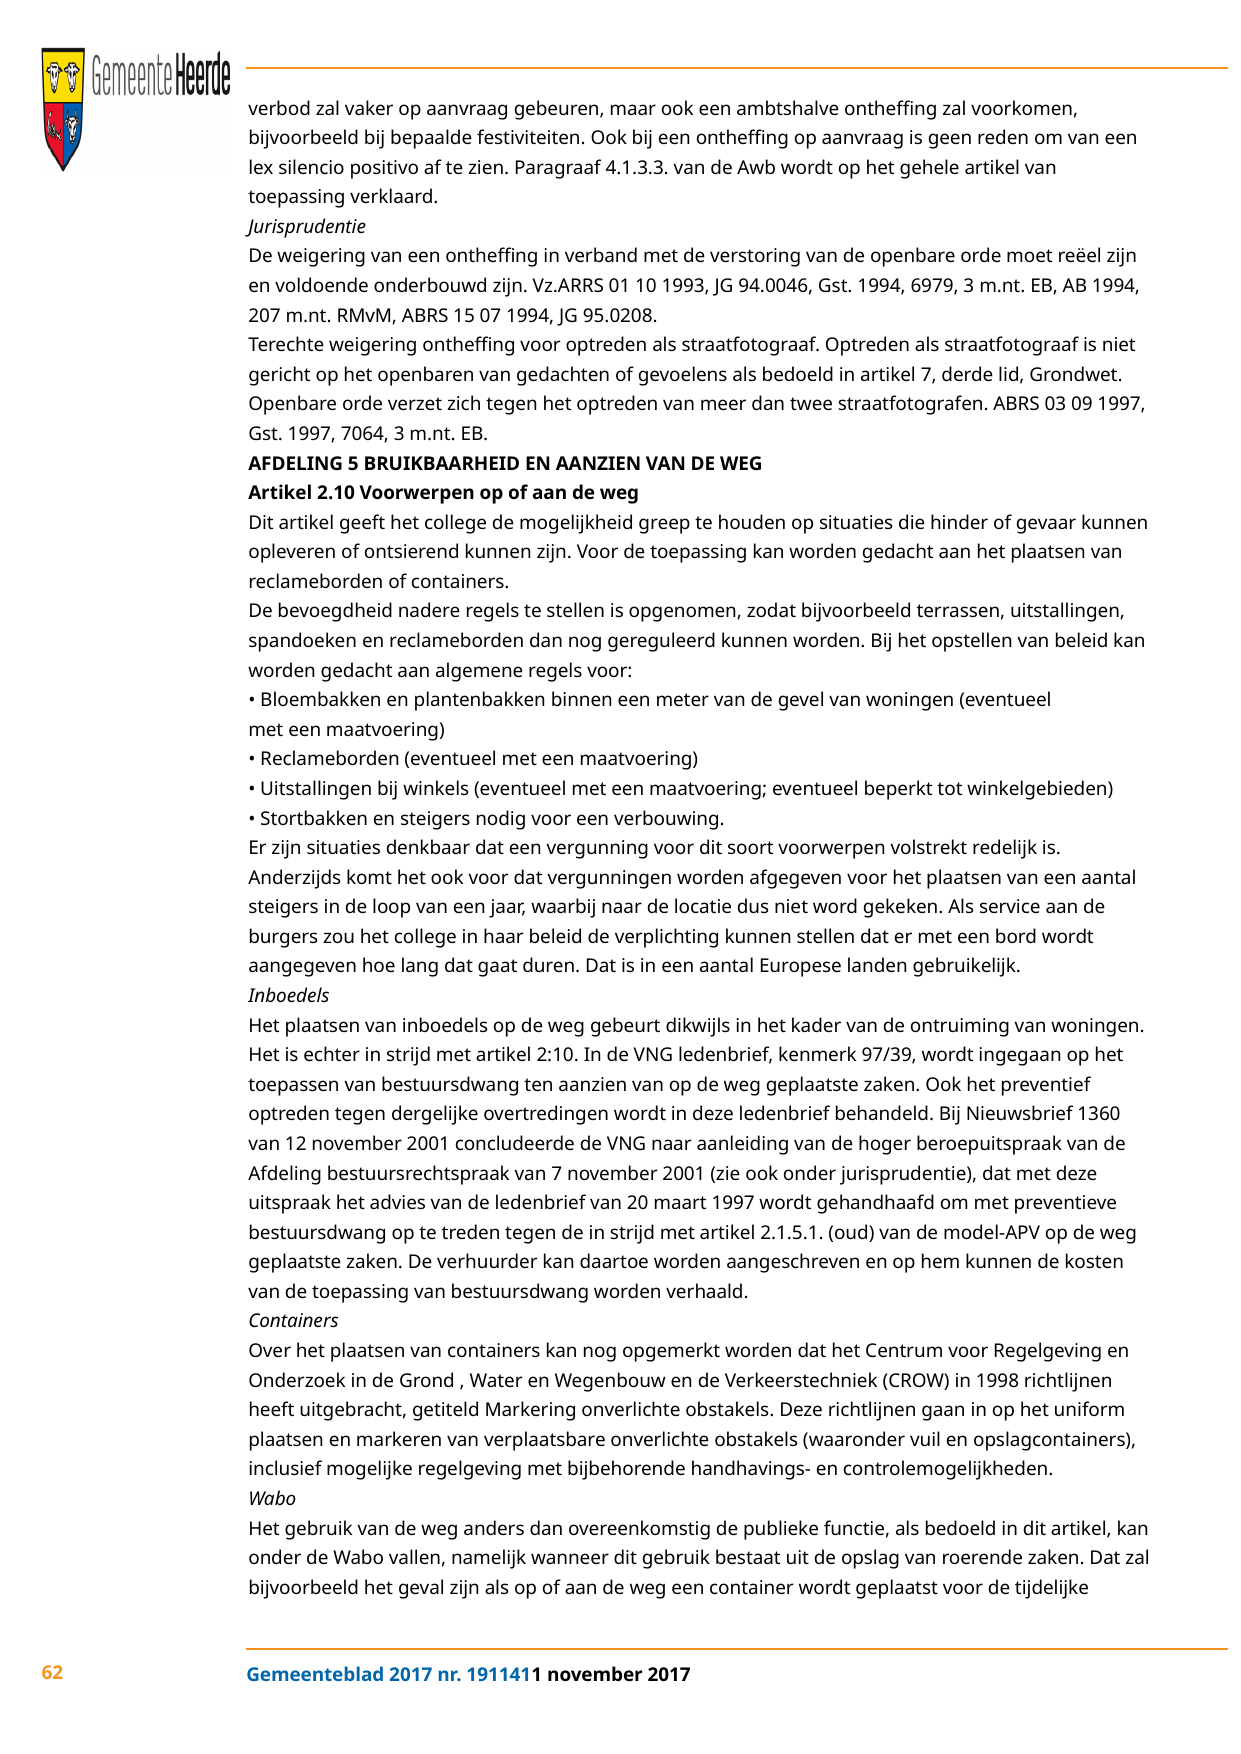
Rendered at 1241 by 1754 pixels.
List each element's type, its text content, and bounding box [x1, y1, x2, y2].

text verbod zal vaker op aanvraag gebeuren, maar ook een ambtshalve ontheffing zal voorkomen, bijvoorbeeld bij bepaalde festiviteiten. Ook bij een ontheffing op aanvraag is geen reden om van een lex silencio positivo af te zien. Paragraaf 4.1.3.3. van de Awb wordt op het gehele artikel van toepassing verklaard. [248, 95, 1152, 209]
text Jurisprudentie [248, 213, 1152, 239]
text De bevoegdheid nadere regels te stellen is opgenomen, zodat bijvoorbeeld terrassen, uitstallingen, spandoeken en reclameborden dan nog gereguleerd kunnen worden. Bij het opstellen van beleid kan worden gedacht aan algemene regels voor: [248, 598, 1152, 683]
text • Uitstallingen bij winkels (eventueel met een maatvoering; eventueel beperkt tot winkelgebieden) [248, 775, 1152, 801]
text Over het plaatsen van containers kan nog opgemerkt worden dat het Centrum voor Regelgeving en Onderzoek in de Grond , Water en Wegenbouw en de Verkeerstechniek (CROW) in 1998 richtlijnen heeft uitgebracht, getiteld Markering onverlichte obstakels. Deze richtlijnen gaan in op het uniform plaatsen en markeren van verplaatsbare onverlichte obstakels (waaronder vuil en opslagcontainers), inclusief mogelijke regelgeving met bijbehorende handhavings- en controlemogelijkheden. [248, 1337, 1152, 1481]
text Het plaatsen van inboedels op de weg gebeurt dikwijls in het kader van de ontruiming van woningen. Het is echter in strijd met artikel 2:10. In de VNG ledenbrief, kenmerk 97/39, wordt ingegaan op het toepassen van bestuursdwang ten aanzien van op de weg geplaatste zaken. Ook het preventief optreden tegen dergelijke overtredingen wordt in deze ledenbrief behandeld. Bij Nieuwsbrief 1360 van 12 november 2001 concludeerde de VNG naar aanleiding van de hoger beroepuitspraak van de Afdeling bestuursrechtspraak van 7 november 2001 (zie ook onder jurisprudentie), dat met deze uitspraak het advies van de ledenbrief van 20 maart 1997 wordt gehandhaafd om met preventieve bestuursdwang op te treden tegen de in strijd met artikel 2.1.5.1. (oud) van de model-APV op de weg geplaatste zaken. De verhuurder kan daartoe worden aangeschreven en op hem kunnen de kosten van de toepassing van bestuursdwang worden verhaald. [248, 1012, 1152, 1304]
text met een maatvoering) [248, 716, 1152, 742]
text Er zijn situaties denkbaar dat een vergunning voor dit soort voorwerpen volstrekt redelijk is. Anderzijds komt het ook voor dat vergunningen worden afgegeven voor het plaatsen van een aantal steigers in de loop van een jaar, waarbij naar de locatie dus niet word gekeken. Als service aan de burgers zou het college in haar beleid de verplichting kunnen stellen dat er met een bord wordt aangegeven hoe lang dat gaat duren. Dat is in een aantal Europese landen gebruikelijk. [248, 834, 1152, 978]
text Artikel 2.10 Voorwerpen op of aan de weg [248, 479, 1152, 505]
text Inboedels [248, 982, 1152, 1008]
text De weigering van een ontheffing in verband met de verstoring van de openbare orde moet reëel zijn en voldoende onderbouwd zijn. Vz.ARRS 01 10 1993, JG 94.0046, Gst. 1994, 6979, 3 m.nt. EB, AB 1994, 207 m.nt. RMvM, ABRS 15 07 1994, JG 95.0208. [248, 243, 1152, 328]
text Wabo [248, 1485, 1152, 1511]
text Containers [248, 1308, 1152, 1333]
text Terechte weigering ontheffing voor optreden als straatfotograaf. Optreden als straatfotograaf is niet gericht op het openbaren van gedachten of gevoelens als bedoeld in artikel 7, derde lid, Grondwet. Openbare orde verzet zich tegen het optreden van meer dan twee straatfotografen. ABRS 03 09 1997, Gst. 1997, 7064, 3 m.nt. EB. [248, 331, 1152, 446]
text • Bloembakken en plantenbakken binnen een meter van de gevel van woningen (eventueel [248, 686, 1152, 712]
text AFDELING 5 BRUIKBAARHEID EN AANZIEN VAN DE WEG [248, 450, 1152, 476]
text Dit artikel geeft het college de mogelijkheid greep te houden op situaties die hinder of gevaar kunnen opleveren of ontsierend kunnen zijn. Voor de toepassing kan worden gedacht aan het plaatsen van reclameborden of containers. [248, 509, 1152, 594]
text Het gebruik van de weg anders dan overeenkomstig de publieke functie, als bedoeld in dit artikel, kan onder de Wabo vallen, namelijk wanneer dit gebruik bestaat uit de opslag van roerende zaken. Dat zal bijvoorbeeld het geval zijn als op of aan de weg een container wordt geplaatst voor de tijdelijke [248, 1515, 1152, 1600]
text • Reclameborden (eventueel met een maatvoering) [248, 746, 1152, 771]
text • Stortbakken en steigers nodig voor een verbouwing. [248, 805, 1152, 831]
picture [41, 47, 231, 172]
